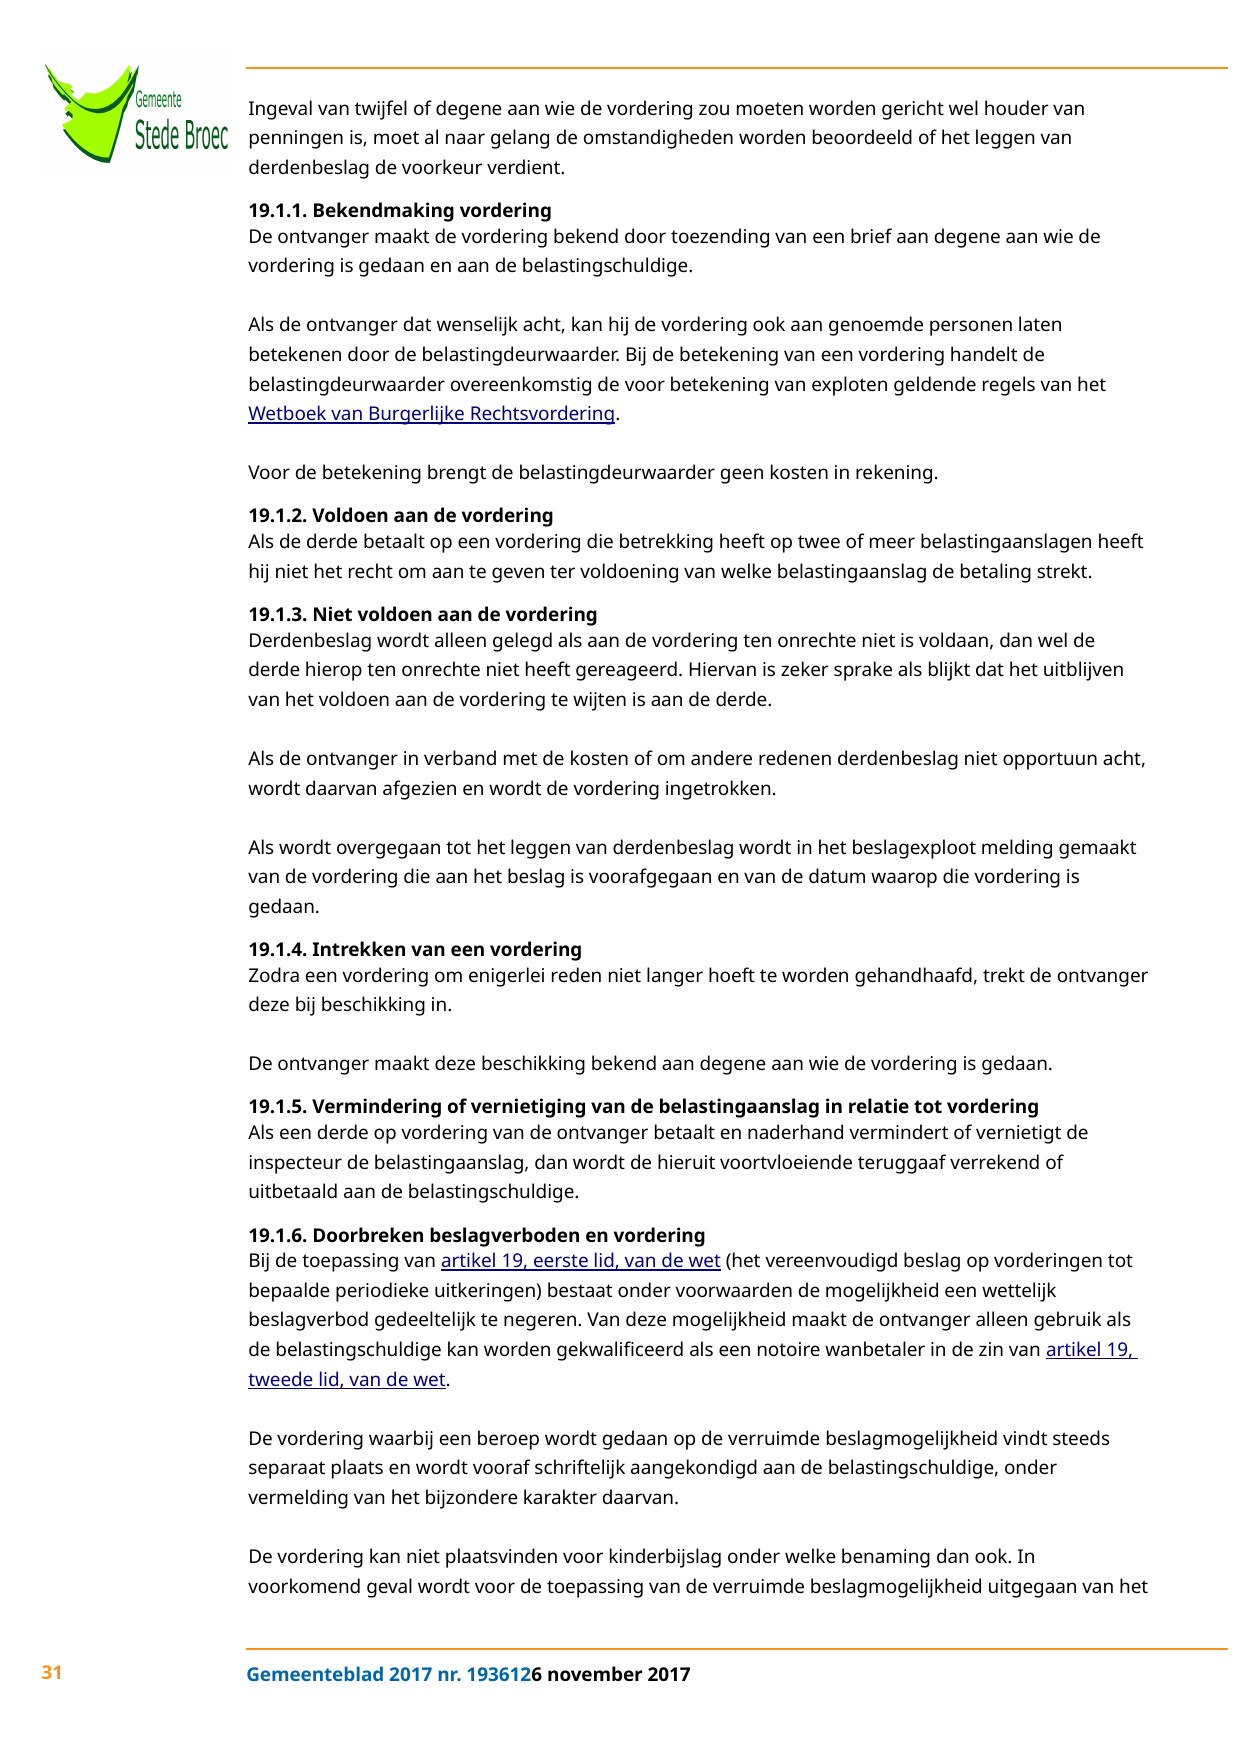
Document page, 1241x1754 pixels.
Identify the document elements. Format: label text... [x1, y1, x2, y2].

text Als de ontvanger dat wenselijk acht, kan hij de vordering ook aan genoemde personen laten betekenen door de belastingdeurwaarder. Bij de betekening van een vordering handelt de belastingdeurwaarder overeenkomstig de voor betekening van exploten geldende regels van het Wetboek van Burgerlijke Rechtsvordering. [248, 312, 1152, 426]
text 19.1.6. Doorbreken beslagverboden en vordering [248, 1222, 1152, 1247]
text 19.1.3. Niet voldoen aan de vordering [248, 601, 1152, 627]
text 19.1.4. Intrekken van een vordering [248, 936, 1152, 962]
text Ingeval van twijfel of degene aan wie de vordering zou moeten worden gericht wel houder van penningen is, moet al naar gelang de omstandigheden worden beoordeeld of het leggen van derdenbeslag de voorkeur verdient. [248, 95, 1152, 180]
text De ontvanger maakt de vordering bekend door toezending van een brief aan degene aan wie de vordering is gedaan en aan de belastingschuldige. [248, 223, 1152, 278]
text De vordering kan niet plaatsvinden voor kinderbijslag onder welke benaming dan ook. In voorkomend geval wordt voor de toepassing van de verruimde beslagmogelijkheid uitgegaan van het [248, 1543, 1152, 1599]
text Zodra een vordering om enigerlei reden niet langer hoeft te worden gehandhaafd, trekt de ontvanger deze bij beschikking in. [248, 962, 1152, 1017]
text Als wordt overgegaan tot het leggen van derdenbeslag wordt in het beslagexploot melding gemaakt van de vordering die aan het beslag is voorafgegaan en van de datum waarop die vordering is gedaan. [248, 834, 1152, 919]
text Voor de betekening brengt de belastingdeurwaarder geen kosten in rekening. [248, 459, 1152, 485]
text De vordering waarbij een beroep wordt gedaan op de verruimde beslagmogelijkheid vindt steeds separaat plaats en wordt vooraf schriftelijk aangekondigd aan de belastingschuldige, onder vermelding van het bijzondere karakter daarvan. [248, 1425, 1152, 1510]
text 19.1.5. Vermindering of vernietiging van de belastingaanslag in relatie tot vordering [248, 1094, 1152, 1119]
text De ontvanger maakt deze beschikking bekend aan degene aan wie de vordering is gedaan. [248, 1051, 1152, 1076]
text Bij de toepassing van artikel 19, eerste lid, van de wet (het vereenvoudigd beslag op vorderingen tot bepaalde periodieke uitkeringen) bestaat onder voorwaarden de mogelijkheid een wettelijk beslagverbod gedeeltelijk te negeren. Van deze mogelijkheid maakt de ontvanger alleen gebruik als de belastingschuldige kan worden gekwalificeerd als een notoire wanbetaler in de zin van artikel 19, tweede lid, van de wet. [248, 1247, 1152, 1392]
text 19.1.1. Bekendmaking vordering [248, 197, 1152, 223]
text 19.1.2. Voldoen aan de vordering [248, 503, 1152, 528]
text Als de ontvanger in verband met de kosten of om andere redenen derdenbeslag niet opportuun acht, wordt daarvan afgezien en wordt de vordering ingetrokken. [248, 745, 1152, 800]
text Als de derde betaalt op een vordering die betrekking heeft op twee of meer belastingaanslagen heeft hij niet het recht om aan te geven ter voldoening van welke belastingaanslag de betaling strekt. [248, 528, 1152, 584]
picture [41, 47, 231, 172]
text Derdenbeslag wordt alleen gelegd als aan de vordering ten onrechte niet is voldaan, dan wel de derde hierop ten onrechte niet heeft gereageerd. Hiervan is zeker sprake als blijkt dat het uitblijven van het voldoen aan de vordering te wijten is aan de derde. [248, 627, 1152, 712]
text Als een derde op vordering van de ontvanger betaalt en naderhand vermindert of vernietigt de inspecteur de belastingaanslag, dan wordt de hieruit voortvloeiende teruggaaf verrekend of uitbetaald aan de belastingschuldige. [248, 1119, 1152, 1204]
